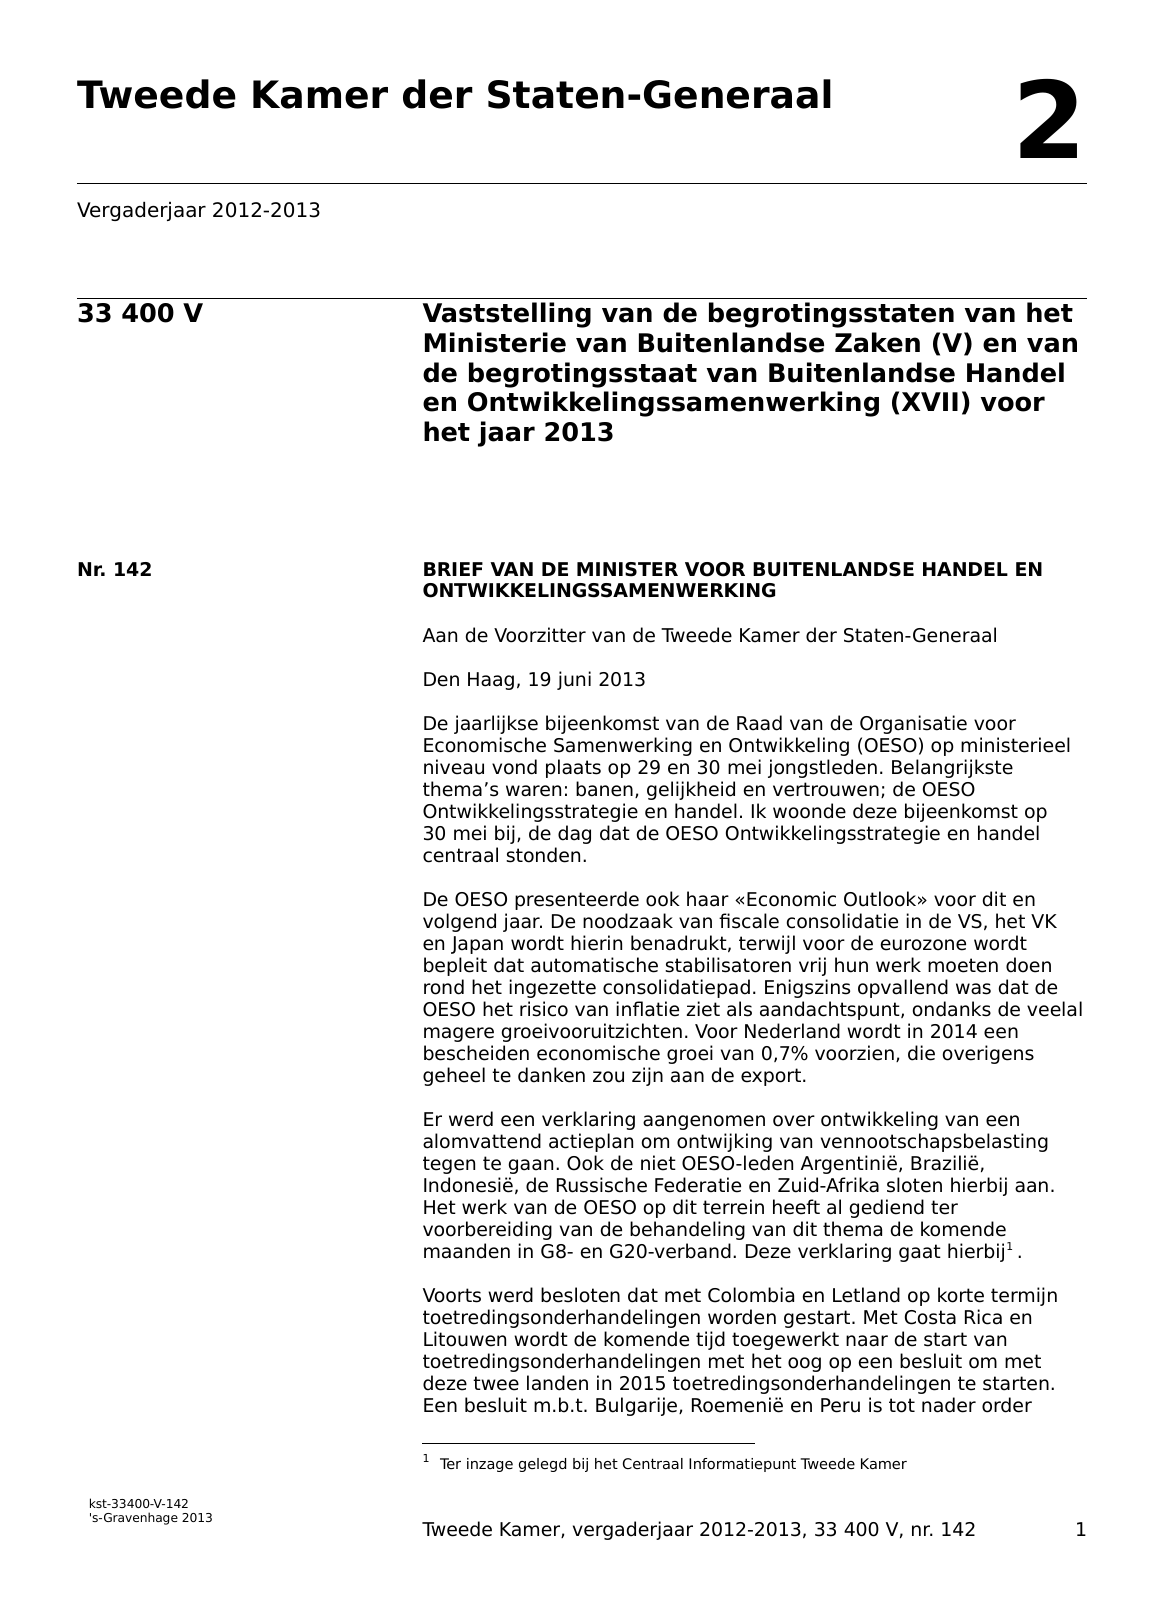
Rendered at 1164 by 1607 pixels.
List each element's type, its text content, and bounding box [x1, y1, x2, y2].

text De OESO presenteerde ook haar «Economic Outlook» voor dit en volgend jaar. De noodzaak van fiscale consolidatie in de VS, het VK en Japan wordt hierin benadrukt, terwijl voor de eurozone wordt bepleit dat automatische stabilisatoren vrij hun werk moeten doen rond het ingezette consolidatiepad. Enigszins opvallend was dat de OESO het risico van inflatie ziet als aandachtspunt, ondanks de veelal magere groeivooruitzichten. Voor Nederland wordt in 2014 een bescheiden economische groei van 0,7% voorzien, die overigens geheel te danken zou zijn aan de export. [422, 889, 1087, 1087]
table_header Tweede Kamer der Staten-Generaal [77, 59, 886, 183]
subtitle 33 400 V Vaststelling van de begrotingsstaten van het Ministerie van Buitenlandse Zaken (V) en van de begrotingsstaat van Buitenlandse Handel en Ontwikkelingssamenwerking (XVII) voor het jaar 2013 [77, 299, 1087, 447]
text Ter inzage gelegd bij het Centraal Informatiepunt Tweede Kamer [422, 1452, 1087, 1474]
text kst-33400-V-142 [88, 1497, 323, 1511]
subtitle Nr. 142 BRIEF VAN DE MINISTER VOOR BUITENLANDSE HANDEL EN ONTWIKKELINGSSAMENWERKING [77, 558, 1087, 602]
table_cell Vergaderjaar 2012-2013 [77, 184, 1087, 298]
table_header 2 [886, 59, 1087, 183]
text 's-Gravenhage 2013 [88, 1511, 323, 1525]
text Voorts werd besloten dat met Colombia en Letland op korte termijn toetredingsonderhandelingen worden gestart. Met Costa Rica en Litouwen wordt de komende tijd toegewerkt naar de start van toetredingsonderhandelingen met het oog op een besluit om met deze twee landen in 2015 toetredingsonderhandelingen te starten. Een besluit m.b.t. Bulgarije, Roemenië en Peru is tot nader order [422, 1285, 1087, 1417]
text De jaarlijkse bijeenkomst van de Raad van de Organisatie voor Economische Samenwerking en Ontwikkeling (OESO) op ministerieel niveau vond plaats op 29 en 30 mei jongstleden. Belangrijkste thema’s waren: banen, gelijkheid en vertrouwen; de OESO Ontwikkelingsstrategie en handel. Ik woonde deze bijeenkomst op 30 mei bij, de dag dat de OESO Ontwikkelingsstrategie en handel centraal stonden. [422, 713, 1087, 867]
text Aan de Voorzitter van de Tweede Kamer der Staten-Generaal [422, 624, 1087, 647]
text Den Haag, 19 juni 2013 [422, 669, 1087, 691]
text Er werd een verklaring aangenomen over ontwikkeling van een alomvattend actieplan om ontwijking van vennootschapsbelasting tegen te gaan. Ook de niet OESO-leden Argentinië, Brazilië, Indonesië, de Russische Federatie en Zuid-Afrika sloten hierbij aan. Het werk van de OESO op dit terrein heeft al gediend ter voorbereiding van de behandeling van dit thema de komende maanden in G8- en G20-verband. Deze verklaring gaat hierbij. [422, 1109, 1087, 1263]
